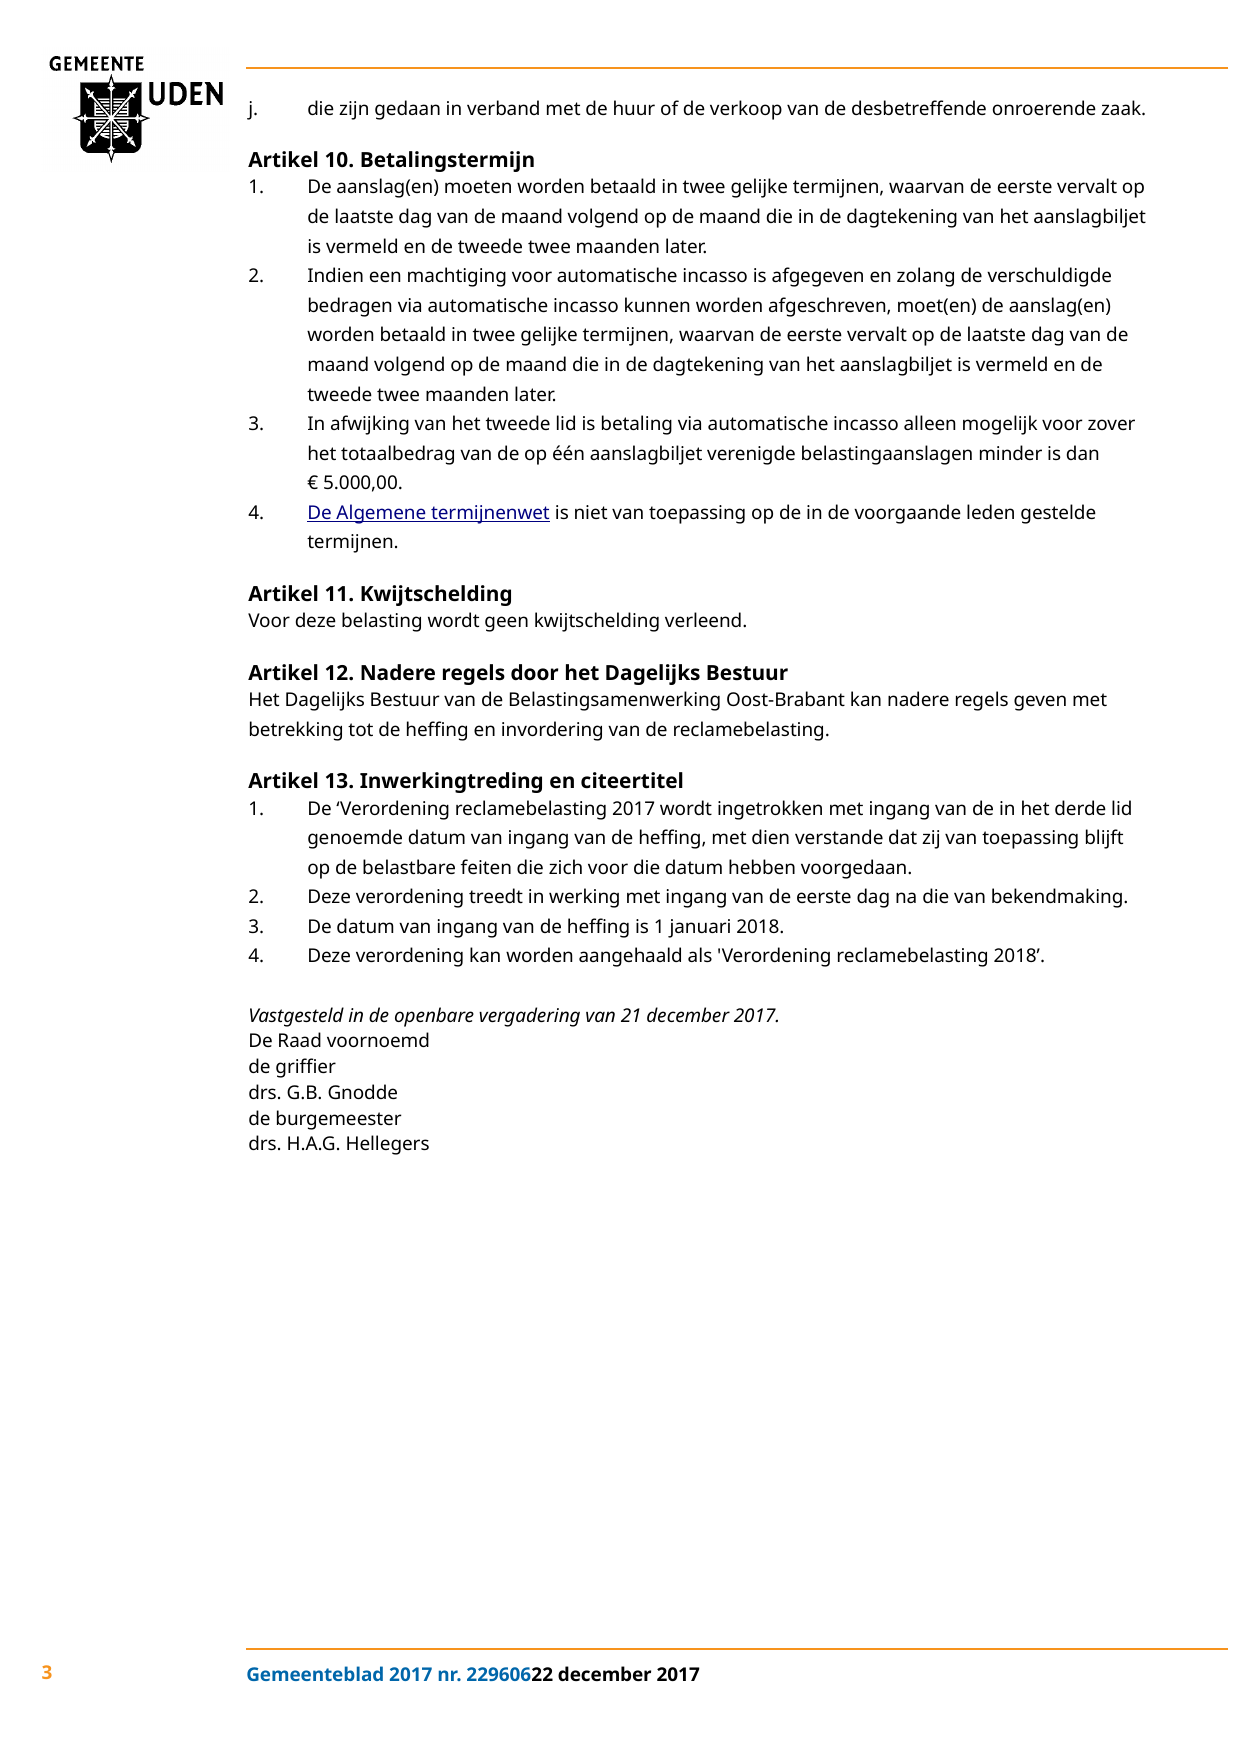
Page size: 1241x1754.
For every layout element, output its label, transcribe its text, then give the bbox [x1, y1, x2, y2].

text Voor deze belasting wordt geen kwijtschelding verleend. [248, 607, 1152, 633]
text de burgemeester [248, 1105, 1152, 1131]
text Artikel 13. Inwerkingtreding en citeertitel [248, 766, 1152, 795]
text Artikel 10. Betalingstermijn [248, 145, 1152, 174]
text drs. H.A.G. Hellegers [248, 1131, 1152, 1156]
list De Algemene termijnenwet is niet van toepassing op de in de voorgaande leden gestelde termijnen. [248, 499, 1152, 554]
list Indien een machtiging voor automatische incasso is afgegeven en zolang de verschuldigde bedragen via automatische incasso kunnen worden afgeschreven, moet(en) de aanslag(en) worden betaald in twee gelijke termijnen, waarvan de eerste vervalt op de laatste dag van de maand volgend op de maand die in de dagtekening van het aanslagbiljet is vermeld en de tweede twee maanden later. [248, 262, 1152, 406]
list De aanslag(en) moeten worden betaald in twee gelijke termijnen, waarvan de eerste vervalt op de laatste dag van de maand volgend op de maand die in de dagtekening van het aanslagbiljet is vermeld en de tweede twee maanden later. [248, 174, 1152, 258]
picture [41, 47, 231, 172]
list In afwijking van het tweede lid is betaling via automatische incasso alleen mogelijk voor zover het totaalbedrag van de op één aanslagbiljet verenigde belastingaanslagen minder is dan € 5.000,00. [248, 410, 1152, 495]
list die zijn gedaan in verband met de huur of de verkoop van de desbetreffende onroerende zaak. [248, 95, 1152, 121]
text Vastgesteld in de openbare vergadering van 21 december 2017. [248, 1002, 1152, 1028]
list De ‘Verordening reclamebelasting 2017 wordt ingetrokken met ingang van de in het derde lid genoemde datum van ingang van de heffing, met dien verstande dat zij van toepassing blijft op de belastbare feiten die zich voor die datum hebben voorgedaan. [248, 795, 1152, 880]
text Artikel 12. Nadere regels door het Dagelijks Bestuur [248, 658, 1152, 686]
text Het Dagelijks Bestuur van de Belastingsamenwerking Oost-Brabant kan nadere regels geven met betrekking tot de heffing en invordering van de reclamebelasting. [248, 686, 1152, 742]
list Deze verordening treedt in werking met ingang van de eerste dag na die van bekendmaking. [248, 883, 1152, 909]
text drs. G.B. Gnodde [248, 1079, 1152, 1105]
text Artikel 11. Kwijtschelding [248, 579, 1152, 607]
text De Raad voornoemd [248, 1028, 1152, 1053]
list Deze verordening kan worden aangehaald als 'Verordening reclamebelasting 2018’. [248, 943, 1152, 968]
text de griffier [248, 1053, 1152, 1079]
list De datum van ingang van de heffing is 1 januari 2018. [248, 913, 1152, 939]
